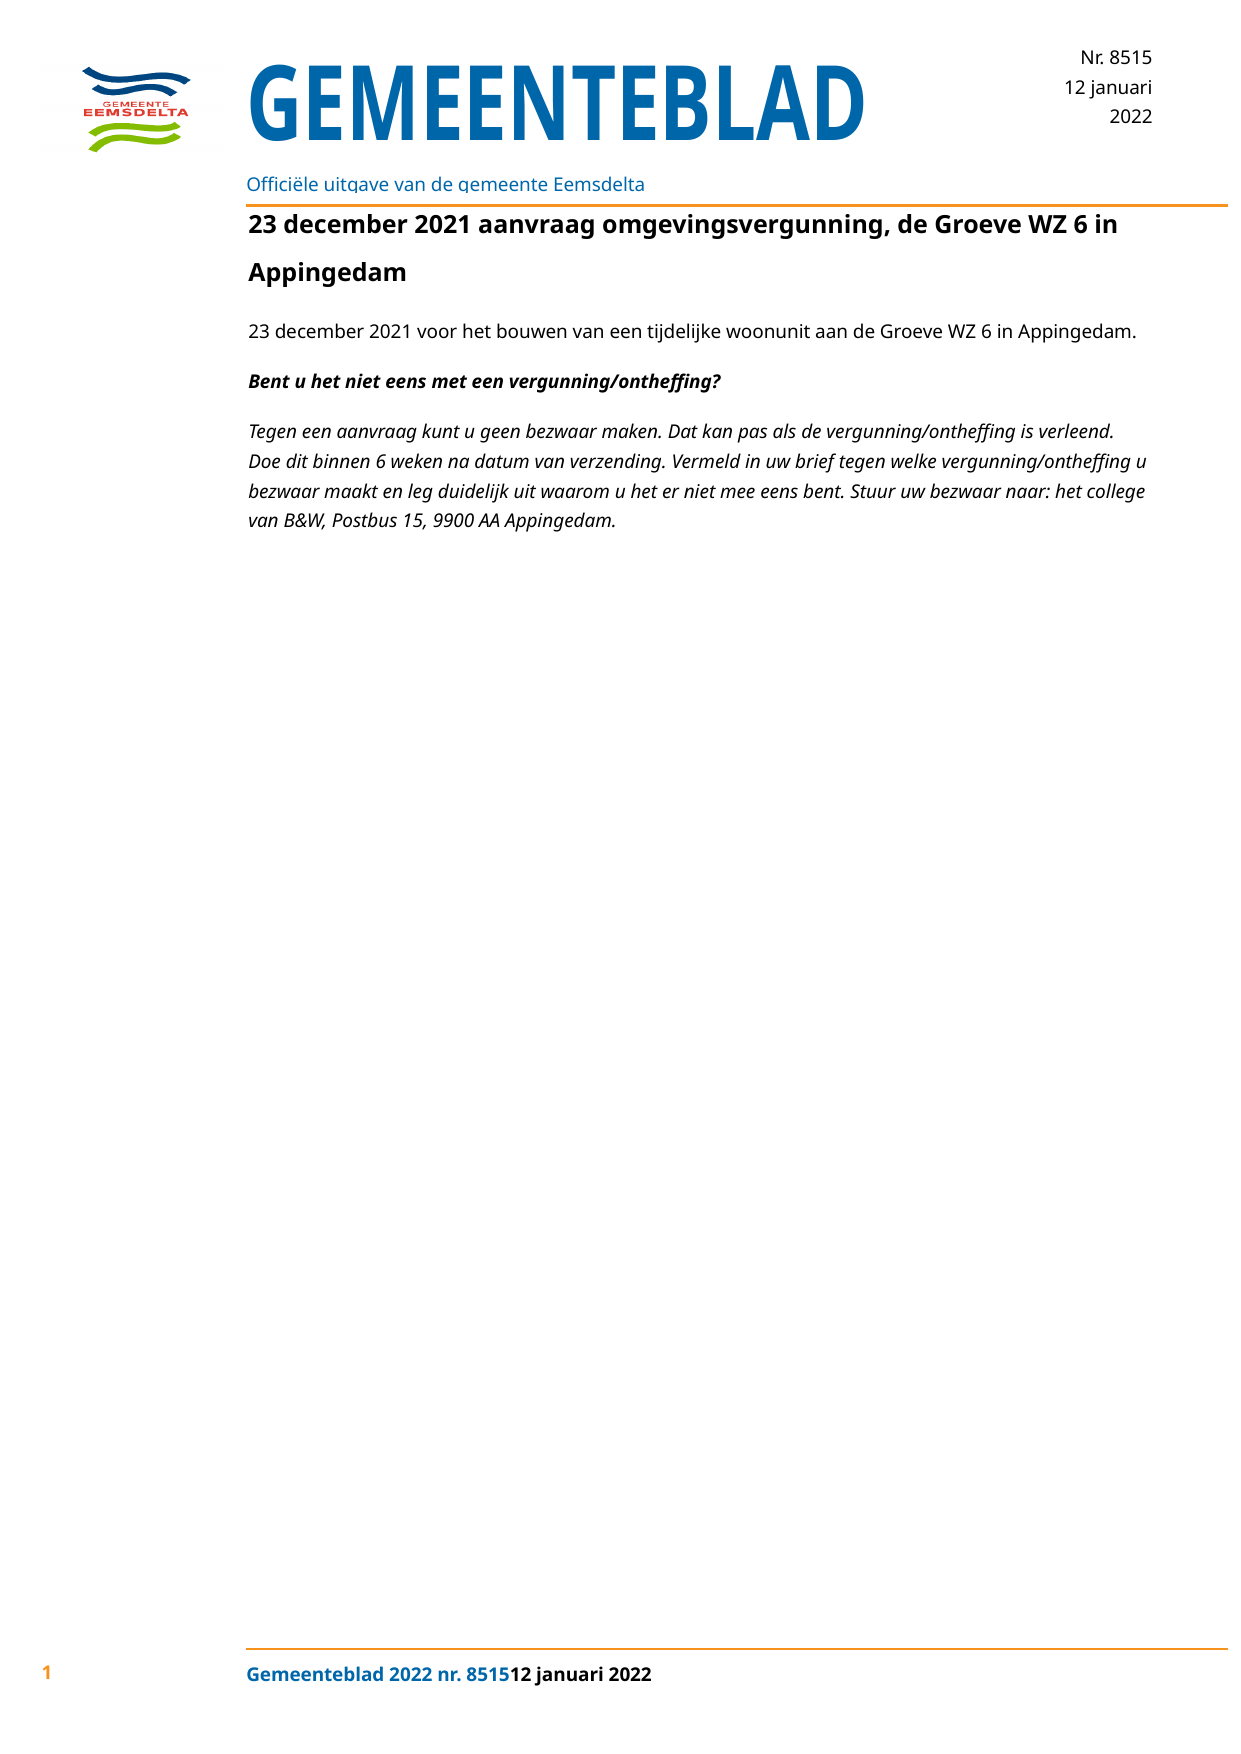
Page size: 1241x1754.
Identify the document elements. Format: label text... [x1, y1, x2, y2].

text 23 december 2021 aanvraag omgevingsvergunning, de Groeve WZ 6 in Appingedam [248, 207, 1152, 288]
text 23 december 2021 voor het bouwen van een tijdelijke woonunit aan de Groeve WZ 6 in Appingedam. [248, 318, 1152, 344]
picture [41, 47, 231, 172]
text Bent u het niet eens met een vergunning/ontheffing? [248, 368, 1152, 394]
text Tegen een aanvraag kunt u geen bezwaar maken. Dat kan pas als de vergunning/ontheffing is verleend. Doe dit binnen 6 weken na datum van verzending. Vermeld in uw brief tegen welke vergunning/ontheffing u bezwaar maakt en leg duidelijk uit waarom u het er niet mee eens bent. Stuur uw bezwaar naar: het college van B&W, Postbus 15, 9900 AA Appingedam. [248, 419, 1152, 533]
